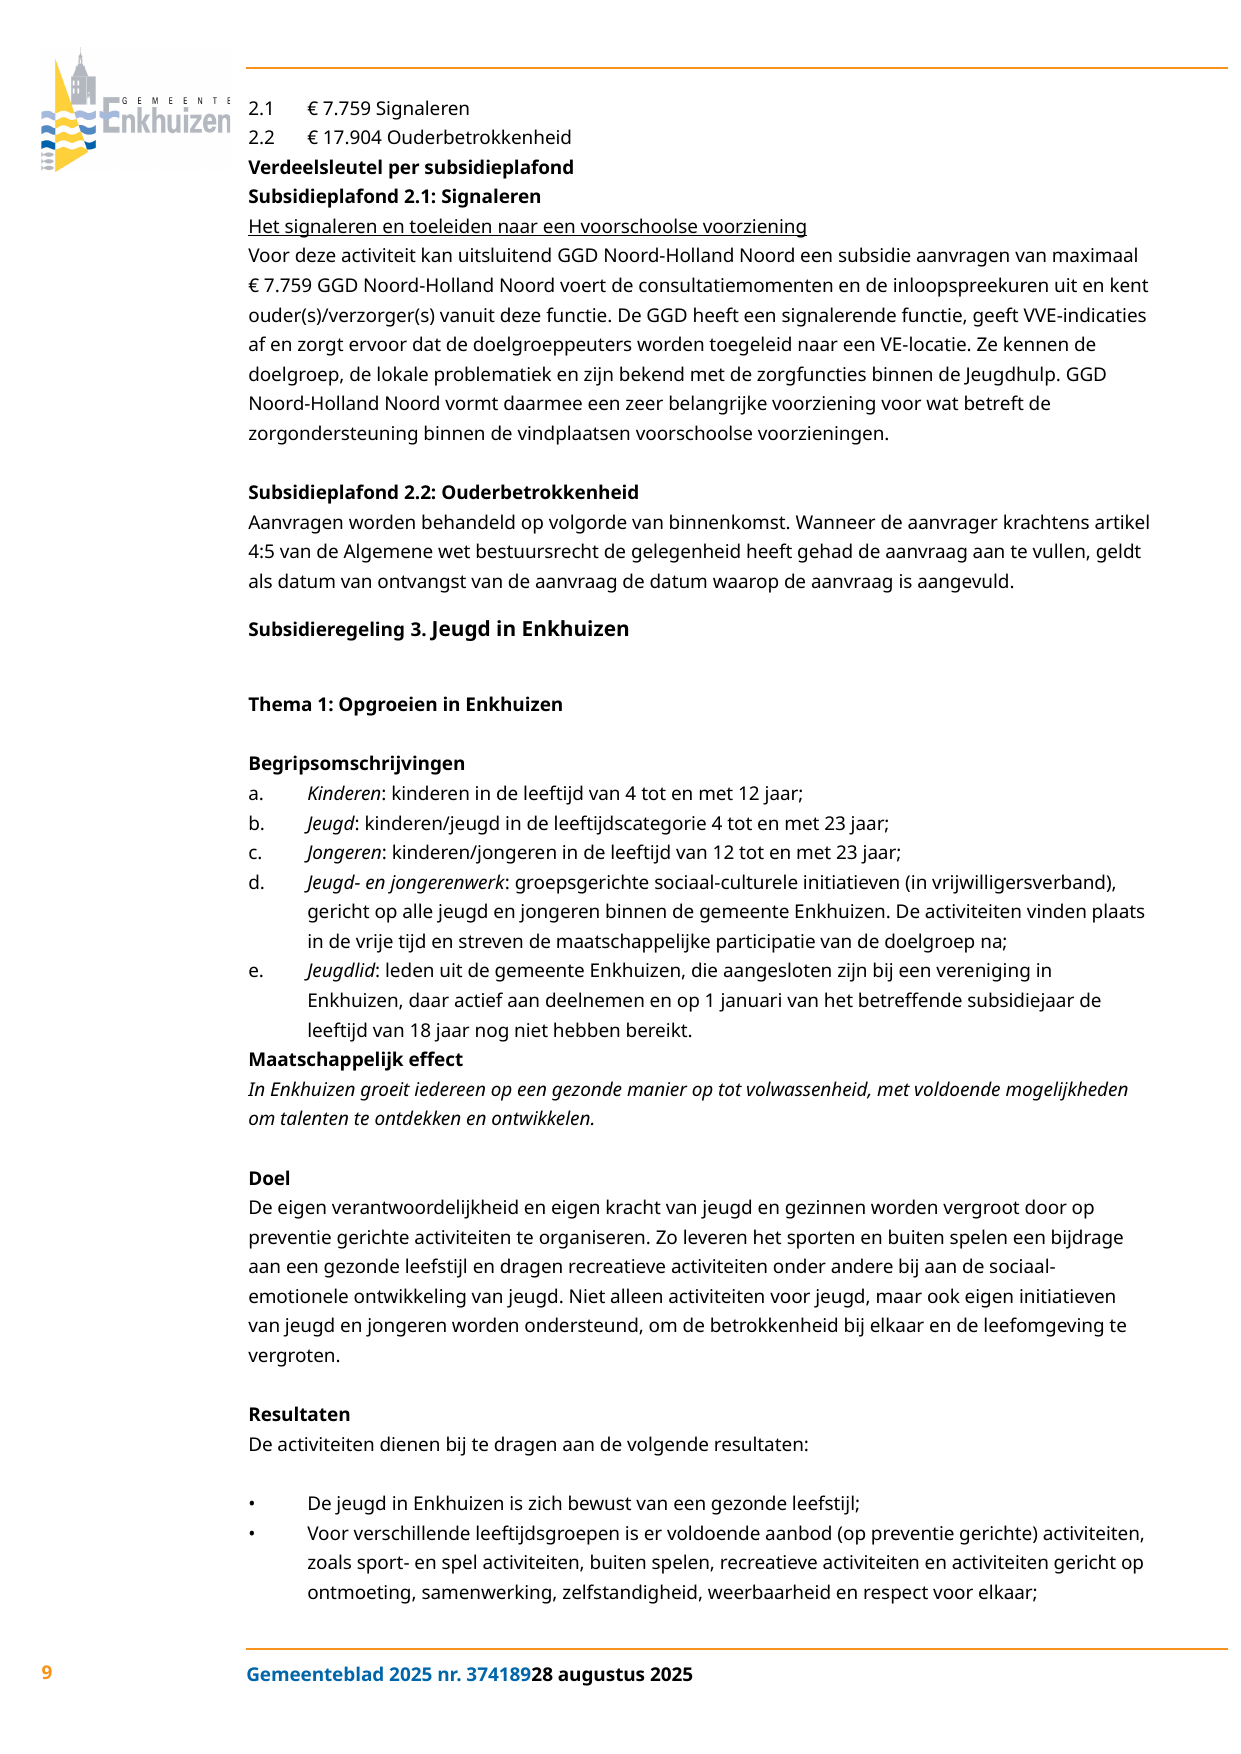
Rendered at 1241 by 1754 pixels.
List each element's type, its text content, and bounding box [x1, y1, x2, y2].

text De activiteiten dienen bij te dragen aan de volgende resultaten: [248, 1431, 1152, 1457]
text Maatschappelijk effect [248, 1046, 1152, 1072]
text Thema 1: Opgroeien in Enkhuizen [248, 691, 1152, 717]
list Jeugd: kinderen/jeugd in de leeftijdscategorie 4 tot en met 23 jaar; [248, 810, 1152, 836]
text Verdeelsleutel per subsidieplafond [248, 154, 1152, 180]
text Begripsomschrijvingen [248, 751, 1152, 776]
picture [41, 47, 231, 172]
text Aanvragen worden behandeld op volgorde van binnenkomst. Wanneer de aanvrager krachtens artikel 4:5 van de Algemene wet bestuursrecht de gelegenheid heeft gehad de aanvraag aan te vullen, geldt als datum van ontvangst van de aanvraag de datum waarop de aanvraag is aangevuld. [248, 509, 1152, 594]
list De jeugd in Enkhuizen is zich bewust van een gezonde leefstijl; [248, 1490, 1152, 1516]
list € 17.904 Ouderbetrokkenheid [248, 124, 1152, 150]
text Subsidieplafond 2.1: Signaleren [248, 183, 1152, 209]
text De eigen verantwoordelijkheid en eigen kracht van jeugd en gezinnen worden vergroot door op preventie gerichte activiteiten te organiseren. Zo leveren het sporten en buiten spelen een bijdrage aan een gezonde leefstijl en dragen recreatieve activiteiten onder andere bij aan de sociaal-emotionele ontwikkeling van jeugd. Niet alleen activiteiten voor jeugd, maar ook eigen initiatieven van jeugd en jongeren worden ondersteund, om de betrokkenheid bij elkaar en de leefomgeving te vergroten. [248, 1194, 1152, 1368]
text Voor deze activiteit kan uitsluitend GGD Noord-Holland Noord een subsidie aanvragen van maximaal € 7.759 GGD Noord-Holland Noord voert de consultatiemomenten en de inloopspreekuren uit en kent ouder(s)/verzorger(s) vanuit deze functie. De GGD heeft een signalerende functie, geeft VVE-indicaties af en zorgt ervoor dat de doelgroeppeuters worden toegeleid naar een VE-locatie. Ze kennen de doelgroep, de lokale problematiek en zijn bekend met de zorgfuncties binnen de Jeugdhulp. GGD Noord-Holland Noord vormt daarmee een zeer belangrijke voorziening voor wat betreft de zorgondersteuning binnen de vindplaatsen voorschoolse voorzieningen. [248, 243, 1152, 446]
text In Enkhuizen groeit iedereen op een gezonde manier op tot volwassenheid, met voldoende mogelijkheden om talenten te ontdekken en ontwikkelen. [248, 1076, 1152, 1131]
list Jongeren: kinderen/jongeren in de leeftijd van 12 tot en met 23 jaar; [248, 839, 1152, 865]
text Resultaten [248, 1401, 1152, 1427]
list Jeugdlid: leden uit de gemeente Enkhuizen, die aangesloten zijn bij een vereniging in Enkhuizen, daar actief aan deelnemen en op 1 januari van het betreffende subsidiejaar de leeftijd van 18 jaar nog niet hebben bereikt. [248, 958, 1152, 1043]
list Kinderen: kinderen in de leeftijd van 4 tot en met 12 jaar; [248, 780, 1152, 806]
text Subsidieregeling 3. Jeugd in Enkhuizen [248, 614, 1152, 642]
list Voor verschillende leeftijdsgroepen is er voldoende aanbod (op preventie gerichte) activiteiten, zoals sport- en spel activiteiten, buiten spelen, recreatieve activiteiten en activiteiten gericht op ontmoeting, samenwerking, zelfstandigheid, weerbaarheid en respect voor elkaar; [248, 1520, 1152, 1605]
text Het signaleren en toeleiden naar een voorschoolse voorziening [248, 213, 1152, 239]
text Subsidieplafond 2.2: Ouderbetrokkenheid [248, 479, 1152, 505]
list Jeugd- en jongerenwerk: groepsgerichte sociaal-culturele initiatieven (in vrijwilligersverband), gericht op alle jeugd en jongeren binnen de gemeente Enkhuizen. De activiteiten vinden plaats in de vrije tijd en streven de maatschappelijke participatie van de doelgroep na; [248, 869, 1152, 954]
list € 7.759 Signaleren [248, 95, 1152, 121]
text Doel [248, 1165, 1152, 1191]
